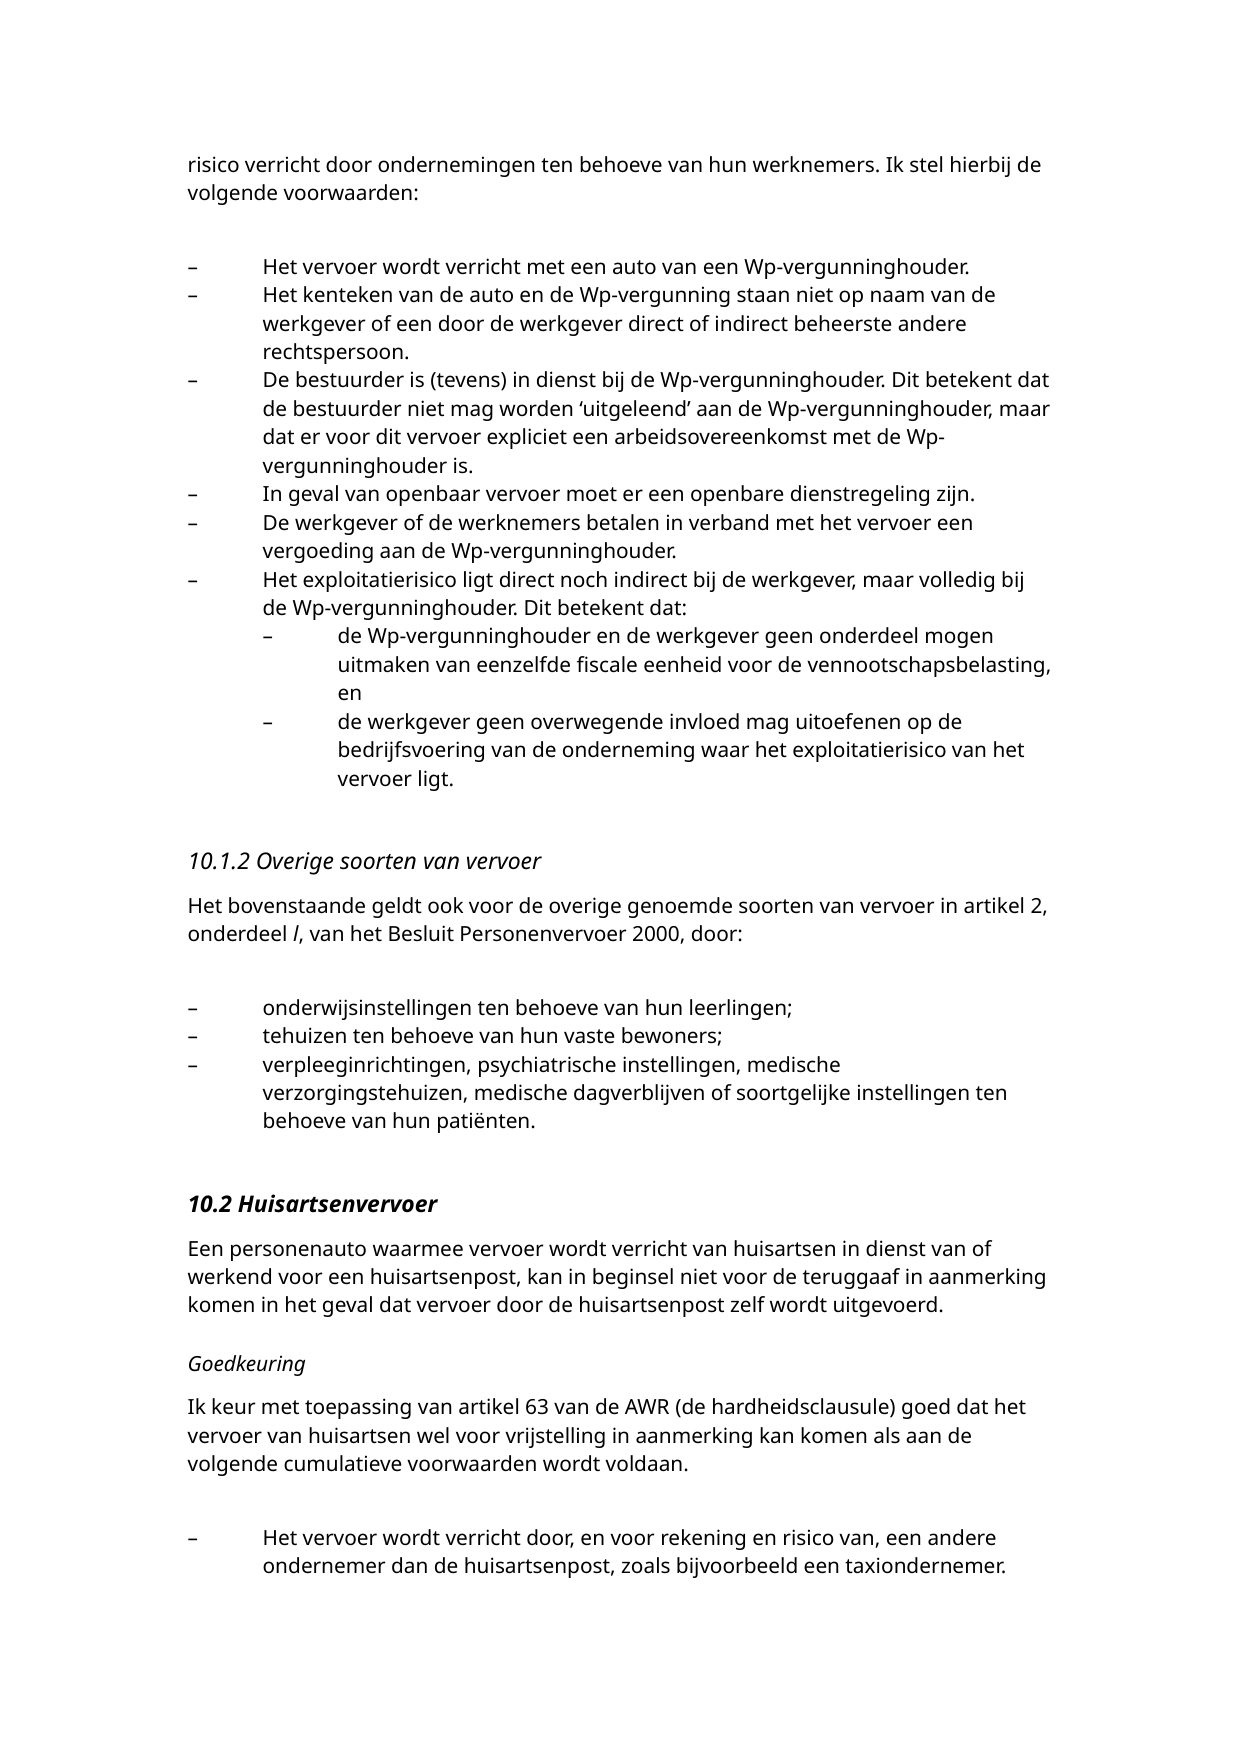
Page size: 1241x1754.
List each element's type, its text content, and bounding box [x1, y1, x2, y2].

text Goedkeuring [187, 1349, 1053, 1377]
list verpleeginrichtingen, psychiatrische instellingen, medische verzorgingstehuizen, medische dagverblijven of soortgelijke instellingen ten behoeve van hun patiënten. [187, 1050, 1053, 1135]
list tehuizen ten behoeve van hun vaste bewoners; [187, 1021, 1053, 1050]
text risico verricht door ondernemingen ten behoeve van hun werknemers. Ik stel hierbij de volgende voorwaarden: [187, 150, 1053, 207]
list onderwijsinstellingen ten behoeve van hun leerlingen; [187, 993, 1053, 1021]
list De bestuurder is (tevens) in dienst bij de Wp-vergunninghouder. Dit betekent dat de bestuurder niet mag worden ‘uitgeleend’ aan de Wp-vergunninghouder, maar dat er voor dit vervoer expliciet een arbeidsovereenkomst met de Wp-vergunninghouder is. [187, 366, 1053, 479]
subtitle 10.1.2 Overige soorten van vervoer [187, 845, 1053, 876]
list Het vervoer wordt verricht met een auto van een Wp-vergunninghouder. [187, 252, 1053, 280]
list De werkgever of de werknemers betalen in verband met het vervoer een vergoeding aan de Wp-vergunninghouder. [187, 508, 1053, 565]
text Ik keur met toepassing van artikel 63 van de AWR (de hardheidsclausule) goed dat het vervoer van huisartsen wel voor vrijstelling in aanmerking kan komen als aan de volgende cumulatieve voorwaarden wordt voldaan. [187, 1392, 1053, 1478]
list Het exploitatierisico ligt direct noch indirect bij de werkgever, maar volledig bij de Wp-vergunninghouder. Dit betekent dat: [187, 565, 1053, 622]
list Het vervoer wordt verricht door, en voor rekening en risico van, een andere ondernemer dan de huisartsenpost, zoals bijvoorbeeld een taxiondernemer. [187, 1523, 1053, 1580]
list Het kenteken van de auto en de Wp-vergunning staan niet op naam van de werkgever of een door de werkgever direct of indirect beheerste andere rechtspersoon. [187, 280, 1053, 366]
subtitle 10.2 Huisartsenvervoer [187, 1187, 1053, 1219]
list de Wp-vergunninghouder en de werkgever geen onderdeel mogen uitmaken van eenzelfde fiscale eenheid voor de vennootschapsbelasting, en [262, 622, 1053, 707]
text Een personenauto waarmee vervoer wordt verricht van huisartsen in dienst van of werkend voor een huisartsenpost, kan in beginsel niet voor de teruggaaf in aanmerking komen in het geval dat vervoer door de huisartsenpost zelf wordt uitgevoerd. [187, 1234, 1053, 1319]
list de werkgever geen overwegende invloed mag uitoefenen op de bedrijfsvoering van de onderneming waar het exploitatierisico van het vervoer ligt. [262, 707, 1053, 792]
list In geval van openbaar vervoer moet er een openbare dienstregeling zijn. [187, 479, 1053, 508]
text Het bovenstaande geldt ook voor de overige genoemde soorten van vervoer in artikel 2, onderdeel l, van het Besluit Personenvervoer 2000, door: [187, 891, 1053, 948]
